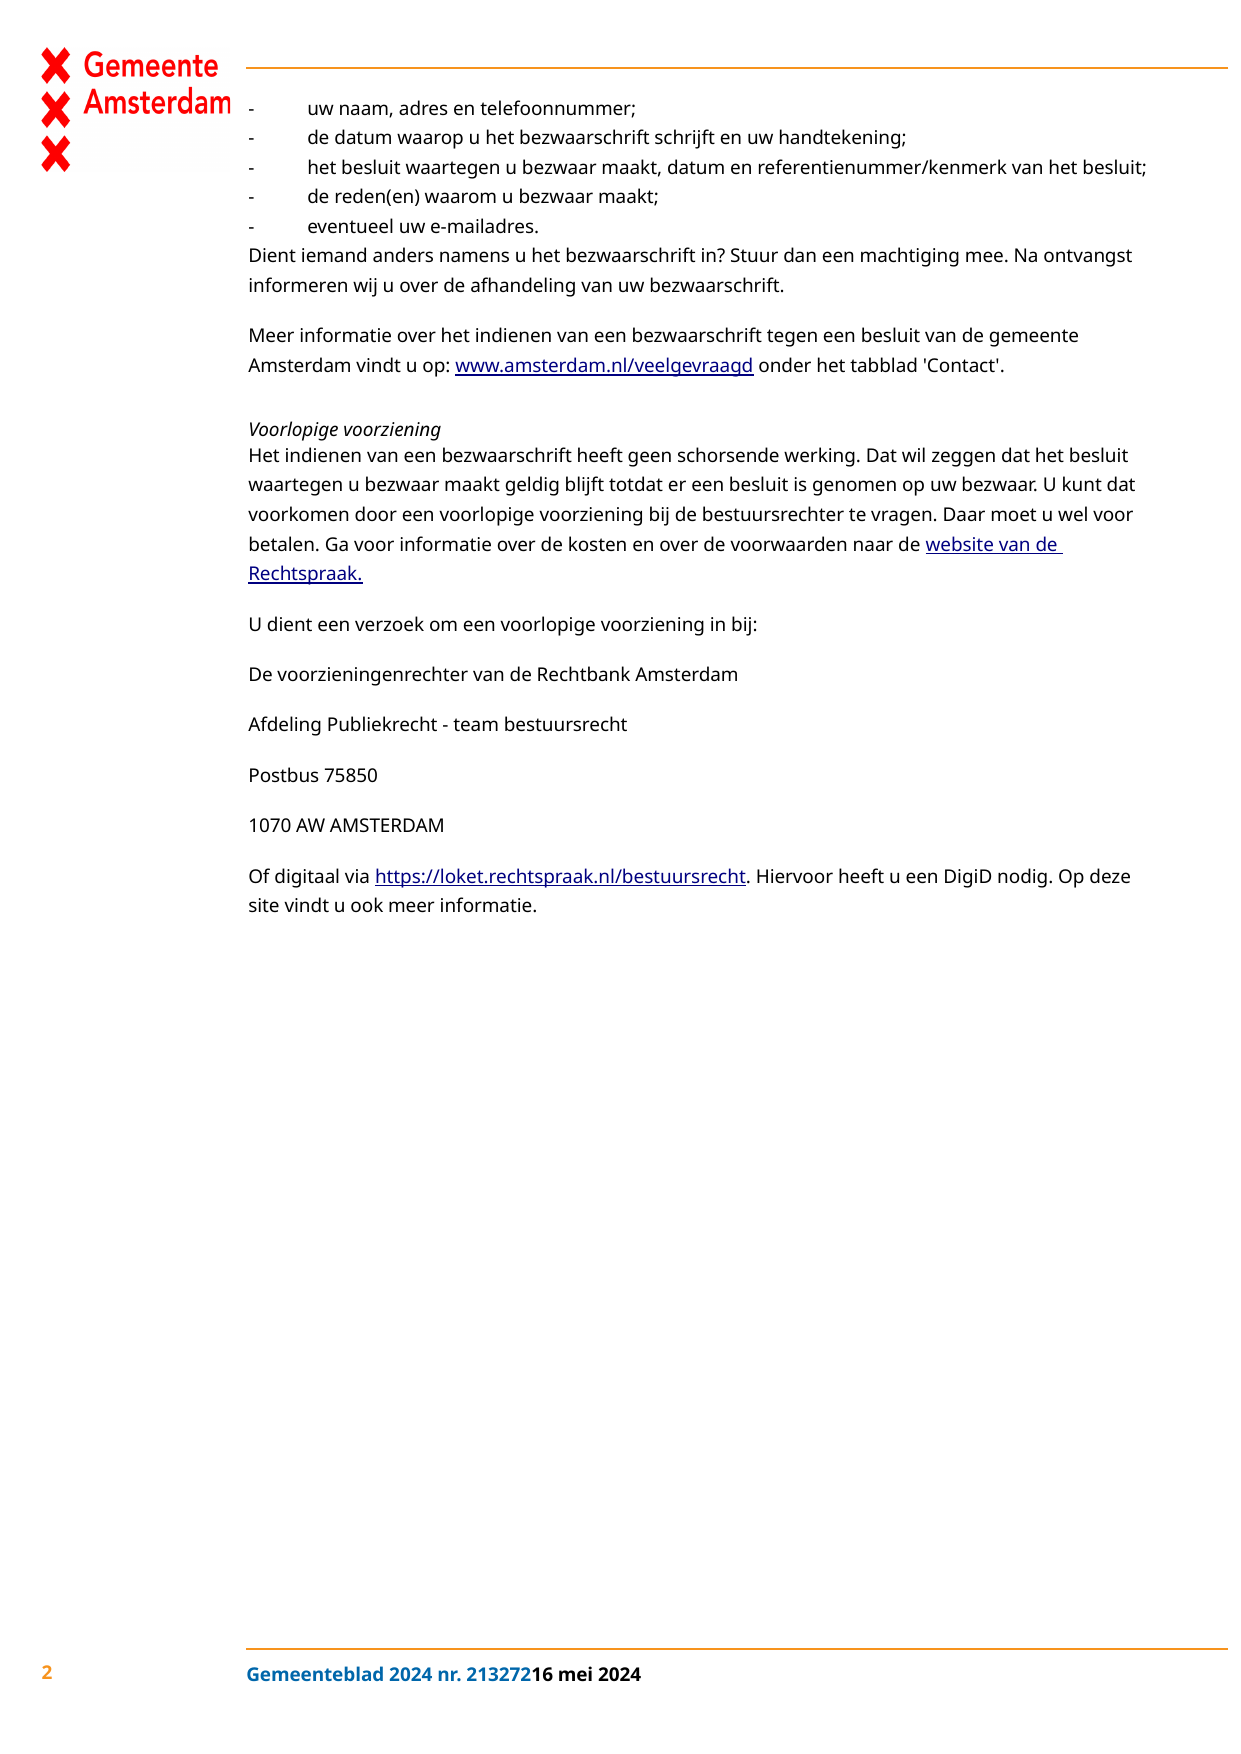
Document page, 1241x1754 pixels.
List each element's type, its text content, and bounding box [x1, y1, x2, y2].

text 1070 AW AMSTERDAM [248, 812, 1152, 838]
list eventueel uw e-mailadres. [248, 213, 1152, 239]
list uw naam, adres en telefoonnummer; [248, 95, 1152, 121]
list de datum waarop u het bezwaarschrift schrijft en uw handtekening; [248, 124, 1152, 150]
text De voorzieningenrechter van de Rechtbank Amsterdam [248, 661, 1152, 687]
text Postbus 75850 [248, 762, 1152, 788]
text U dient een verzoek om een voorlopige voorziening in bij: [248, 611, 1152, 636]
text Dient iemand anders namens u het bezwaarschrift in? Stuur dan een machtiging mee. Na ontvangst informeren wij u over de afhandeling van uw bezwaarschrift. [248, 243, 1152, 298]
list het besluit waartegen u bezwaar maakt, datum en referentienummer/kenmerk van het besluit; [248, 154, 1152, 180]
text Afdeling Publiekrecht - team bestuursrecht [248, 712, 1152, 737]
text Voorlopige voorziening [248, 416, 1152, 442]
text Het indienen van een bezwaarschrift heeft geen schorsende werking. Dat wil zeggen dat het besluit waartegen u bezwaar maakt geldig blijft totdat er een besluit is genomen op uw bezwaar. U kunt dat voorkomen door een voorlopige voorziening bij de bestuursrechter te vragen. Daar moet u wel voor betalen. Ga voor informatie over de kosten en over de voorwaarden naar de website van de Rechtspraak. [248, 442, 1152, 586]
picture [41, 47, 231, 172]
text Meer informatie over het indienen van een bezwaarschrift tegen een besluit van de gemeente Amsterdam vindt u op: www.amsterdam.nl/veelgevraagd onder het tabblad 'Contact'. [248, 323, 1152, 378]
text Of digitaal via https://loket.rechtspraak.nl/bestuursrecht. Hiervoor heeft u een DigiD nodig. Op deze site vindt u ook meer informatie. [248, 863, 1152, 918]
list de reden(en) waarom u bezwaar maakt; [248, 183, 1152, 209]
